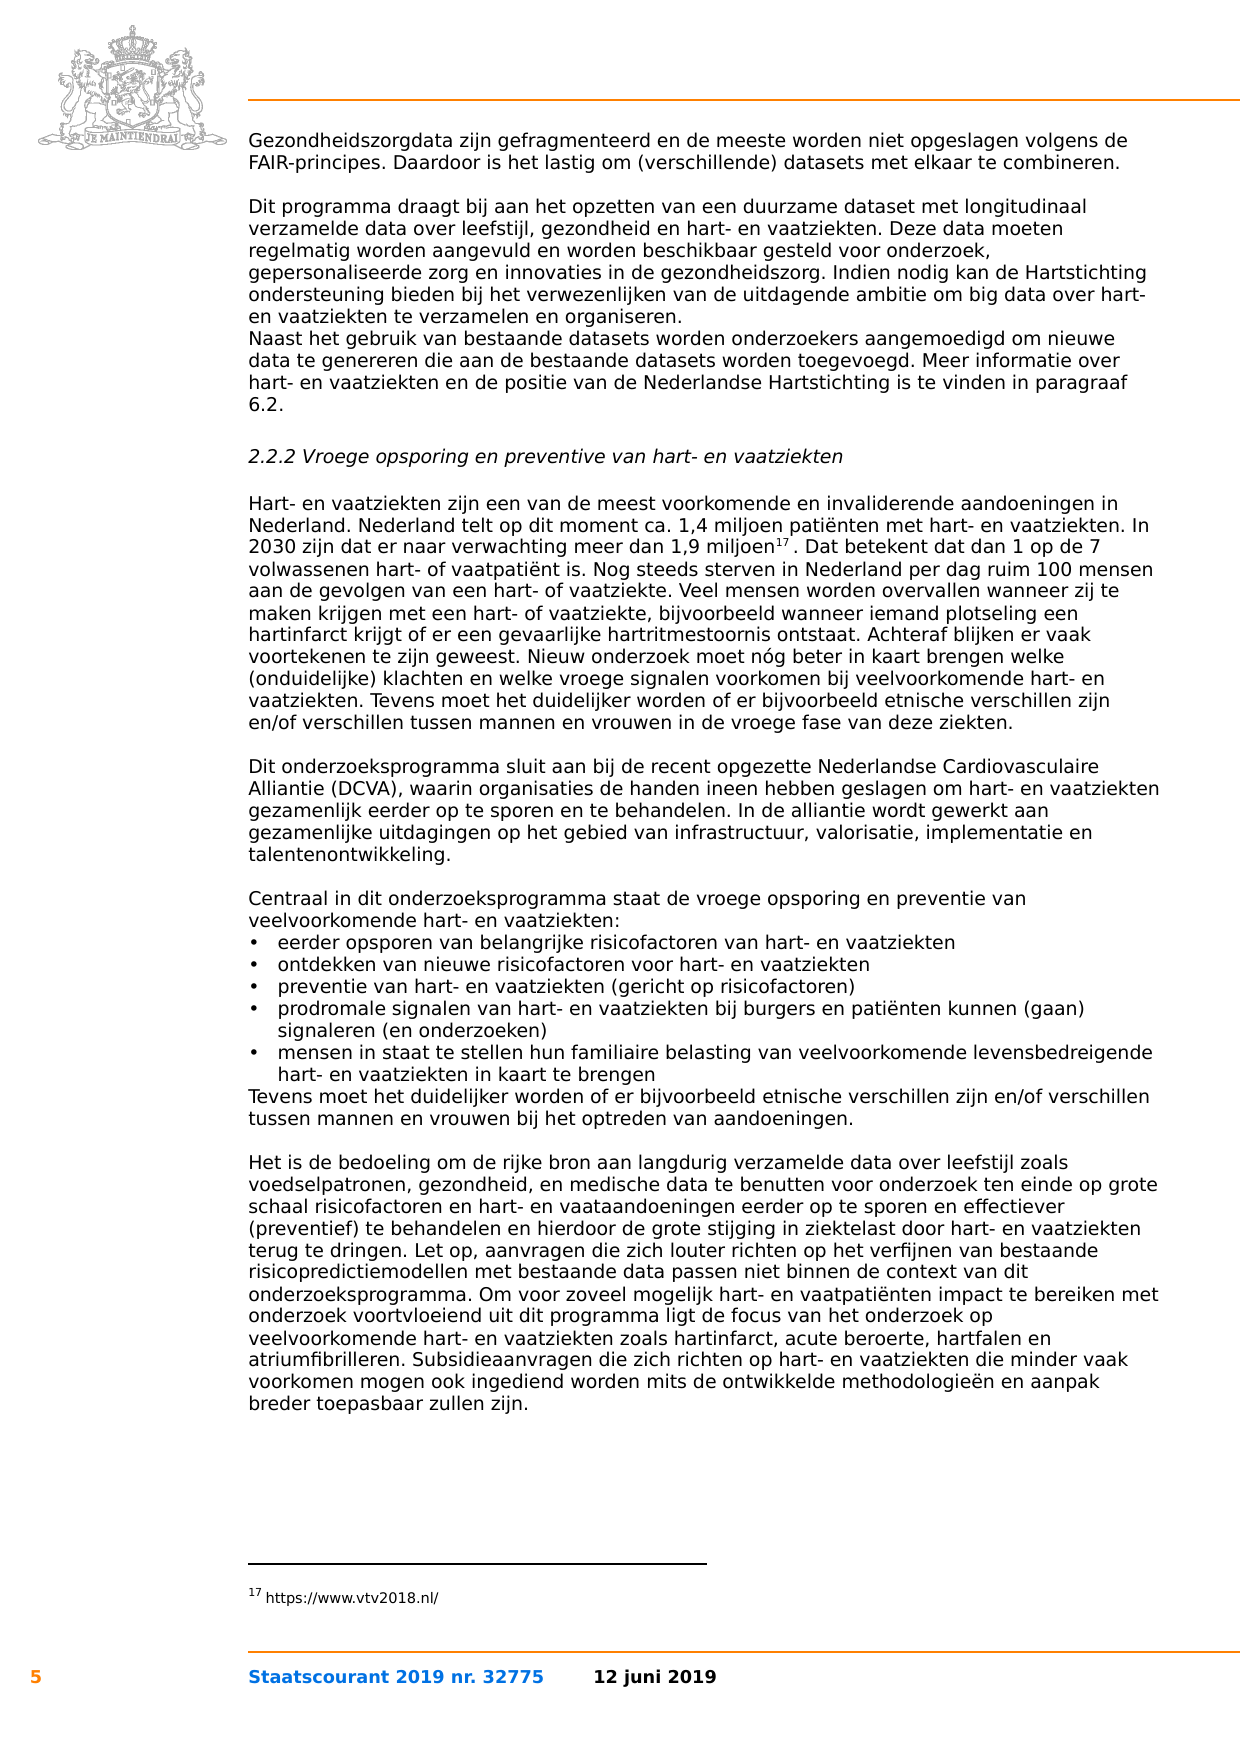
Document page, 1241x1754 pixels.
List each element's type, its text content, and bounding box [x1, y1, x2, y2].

text • ontdekken van nieuwe risicofactoren voor hart- en vaatziekten [248, 954, 1163, 976]
text • preventie van hart- en vaatziekten (gericht op risicofactoren) [248, 976, 1163, 998]
text Dit programma draagt bij aan het opzetten van een duurzame dataset met longitudinaal verzamelde data over leefstijl, gezondheid en hart- en vaatziekten. Deze data moeten regelmatig worden aangevuld en worden beschikbaar gesteld voor onderzoek, gepersonaliseerde zorg en innovaties in de gezondheidszorg. Indien nodig kan de Hartstichting ondersteuning bieden bij het verwezenlijken van de uitdagende ambitie om big data over hart- en vaatziekten te verzamelen en organiseren. [248, 196, 1163, 328]
text Gezondheidszorgdata zijn gefragmenteerd en de meeste worden niet opgeslagen volgens de FAIR-principes. Daardoor is het lastig om (verschillende) datasets met elkaar te combineren. [248, 130, 1163, 174]
text Hart- en vaatziekten zijn een van de meest voorkomende en invaliderende aandoeningen in Nederland. Nederland telt op dit moment ca. 1,4 miljoen patiënten met hart- en vaatziekten. In 2030 zijn dat er naar verwachting meer dan 1,9 miljoen. Dat betekent dat dan 1 op de 7 volwassenen hart- of vaatpatiënt is. Nog steeds sterven in Nederland per dag ruim 100 mensen aan de gevolgen van een hart- of vaatziekte. Veel mensen worden overvallen wanneer zij te maken krijgen met een hart- of vaatziekte, bijvoorbeeld wanneer iemand plotseling een hartinfarct krijgt of er een gevaarlijke hartritmestoornis ontstaat. Achteraf blijken er vaak voortekenen te zijn geweest. Nieuw onderzoek moet nóg beter in kaart brengen welke (onduidelijke) klachten en welke vroege signalen voorkomen bij veelvoorkomende hart- en vaatziekten. Tevens moet het duidelijker worden of er bijvoorbeeld etnische verschillen zijn en/of verschillen tussen mannen en vrouwen in de vroege fase van deze ziekten. [248, 492, 1163, 734]
text Centraal in dit onderzoeksprogramma staat de vroege opsporing en preventie van veelvoorkomende hart- en vaatziekten: [248, 888, 1163, 932]
text https://www.vtv2018.nl/ [248, 1586, 1163, 1608]
text Tevens moet het duidelijker worden of er bijvoorbeeld etnische verschillen zijn en/of verschillen tussen mannen en vrouwen bij het optreden van aandoeningen. [248, 1086, 1163, 1130]
subtitle 2.2.2 Vroege opsporing en preventive van hart- en vaatziekten [248, 446, 1163, 467]
text • prodromale signalen van hart- en vaatziekten bij burgers en patiënten kunnen (gaan) signaleren (en onderzoeken) [248, 998, 1163, 1042]
text Het is de bedoeling om de rijke bron aan langdurig verzamelde data over leefstijl zoals voedselpatronen, gezondheid, en medische data te benutten voor onderzoek ten einde op grote schaal risicofactoren en hart- en vaataandoeningen eerder op te sporen en effectiever (preventief) te behandelen en hierdoor de grote stijging in ziektelast door hart- en vaatziekten terug te dringen. Let op, aanvragen die zich louter richten op het verfijnen van bestaande risicopredictiemodellen met bestaande data passen niet binnen de context van dit onderzoeksprogramma. Om voor zoveel mogelijk hart- en vaatpatiënten impact te bereiken met onderzoek voortvloeiend uit dit programma ligt de focus van het onderzoek op veelvoorkomende hart- en vaatziekten zoals hartinfarct, acute beroerte, hartfalen en atriumfibrilleren. Subsidieaanvragen die zich richten op hart- en vaatziekten die minder vaak voorkomen mogen ook ingediend worden mits de ontwikkelde methodologieën en aanpak breder toepasbaar zullen zijn. [248, 1152, 1163, 1415]
text • eerder opsporen van belangrijke risicofactoren van hart- en vaatziekten [248, 932, 1163, 954]
text • mensen in staat te stellen hun familiaire belasting van veelvoorkomende levensbedreigende hart- en vaatziekten in kaart te brengen [248, 1042, 1163, 1086]
text Dit onderzoeksprogramma sluit aan bij de recent opgezette Nederlandse Cardiovasculaire Alliantie (DCVA), waarin organisaties de handen ineen hebben geslagen om hart- en vaatziekten gezamenlijk eerder op te sporen en te behandelen. In de alliantie wordt gewerkt aan gezamenlijke uitdagingen op het gebied van infrastructuur, valorisatie, implementatie en talentenontwikkeling. [248, 756, 1163, 866]
text Naast het gebruik van bestaande datasets worden onderzoekers aangemoedigd om nieuwe data te genereren die aan de bestaande datasets worden toegevoegd. Meer informatie over hart- en vaatziekten en de positie van de Nederlandse Hartstichting is te vinden in paragraaf 6.2. [248, 328, 1163, 416]
picture [38, 25, 227, 150]
